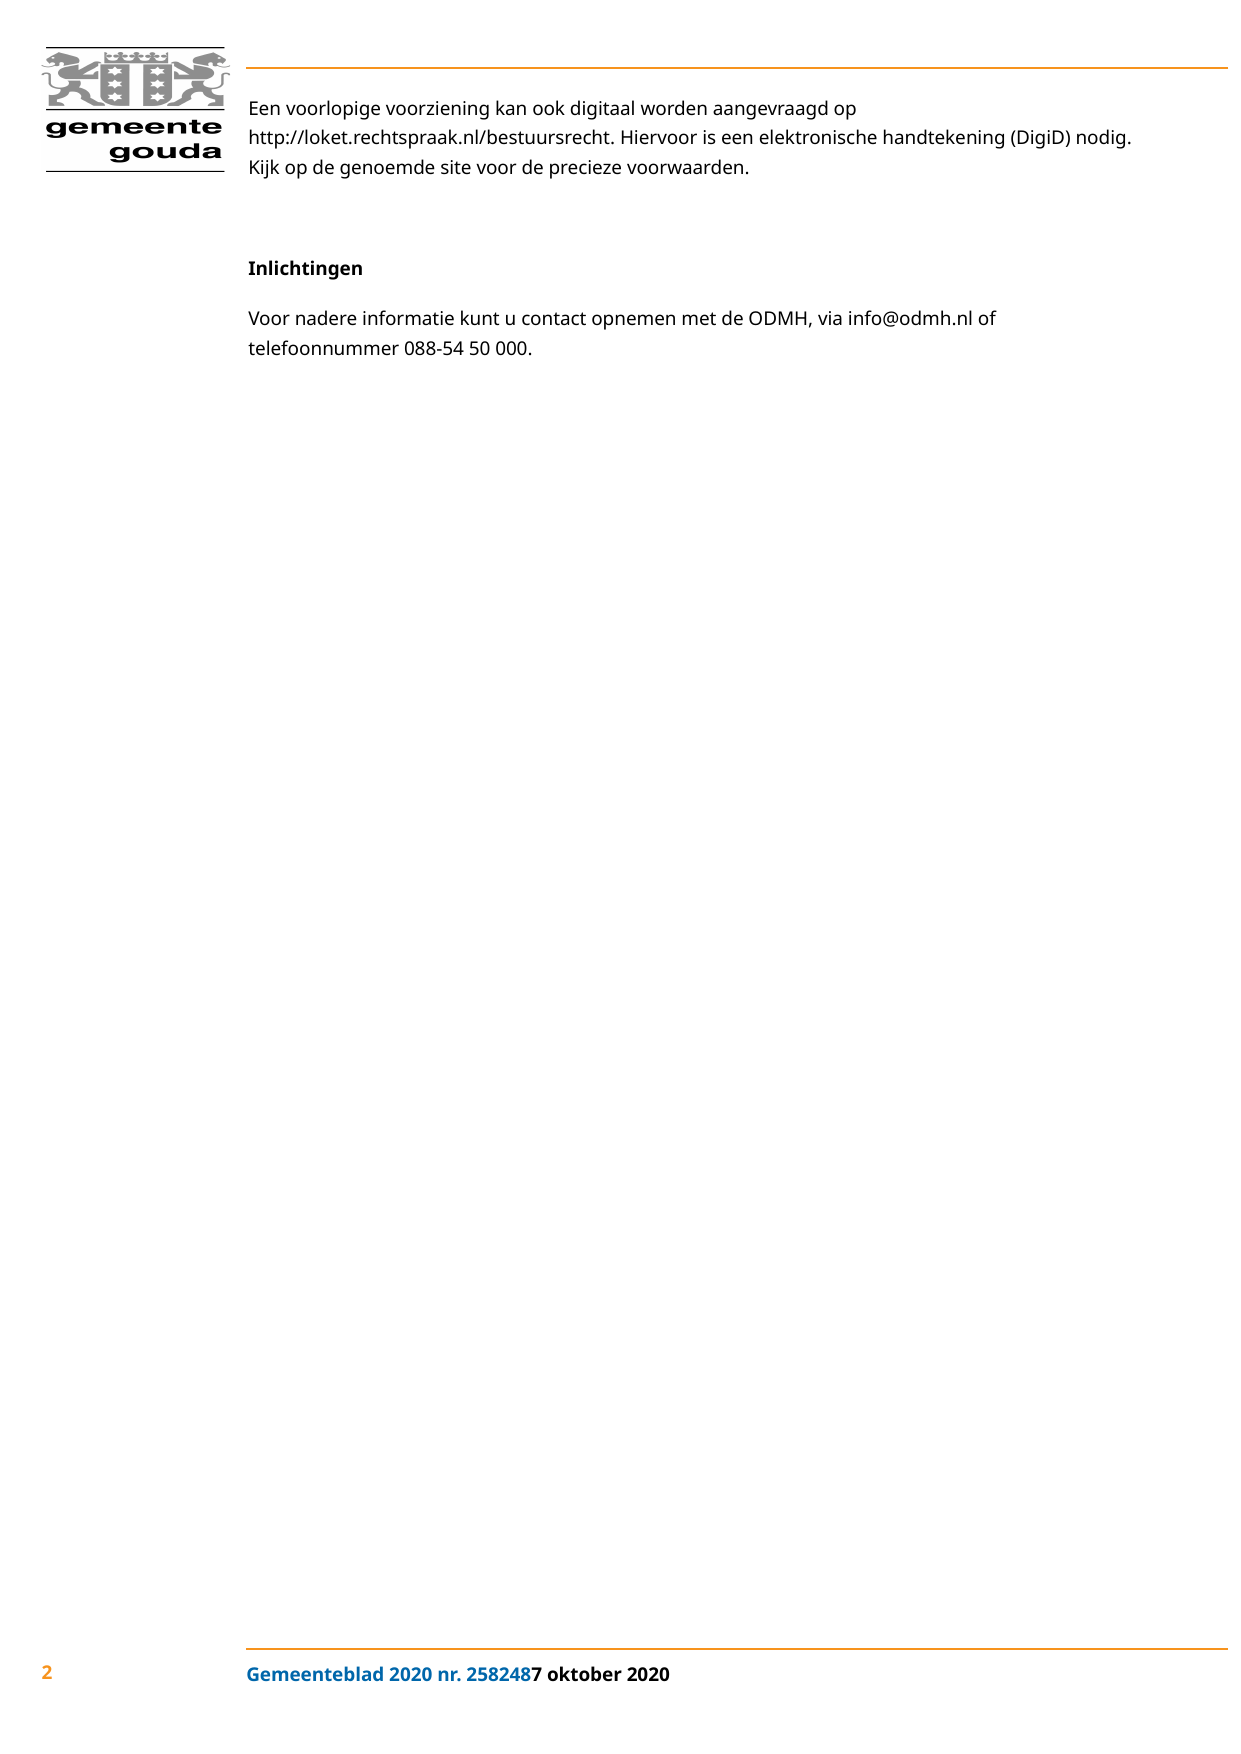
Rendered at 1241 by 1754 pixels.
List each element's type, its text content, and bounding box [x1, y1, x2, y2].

text Voor nadere informatie kunt u contact opnemen met de ODMH, via info@odmh.nl of telefoonnummer 088-54 50 000. [248, 305, 1152, 361]
text Een voorlopige voorziening kan ook digitaal worden aangevraagd op http://loket.rechtspraak.nl/bestuursrecht. Hiervoor is een elektronische handtekening (DigiD) nodig. Kijk op de genoemde site voor de precieze voorwaarden. [248, 95, 1152, 180]
picture [41, 47, 231, 172]
text Inlichtingen [248, 255, 1152, 281]
